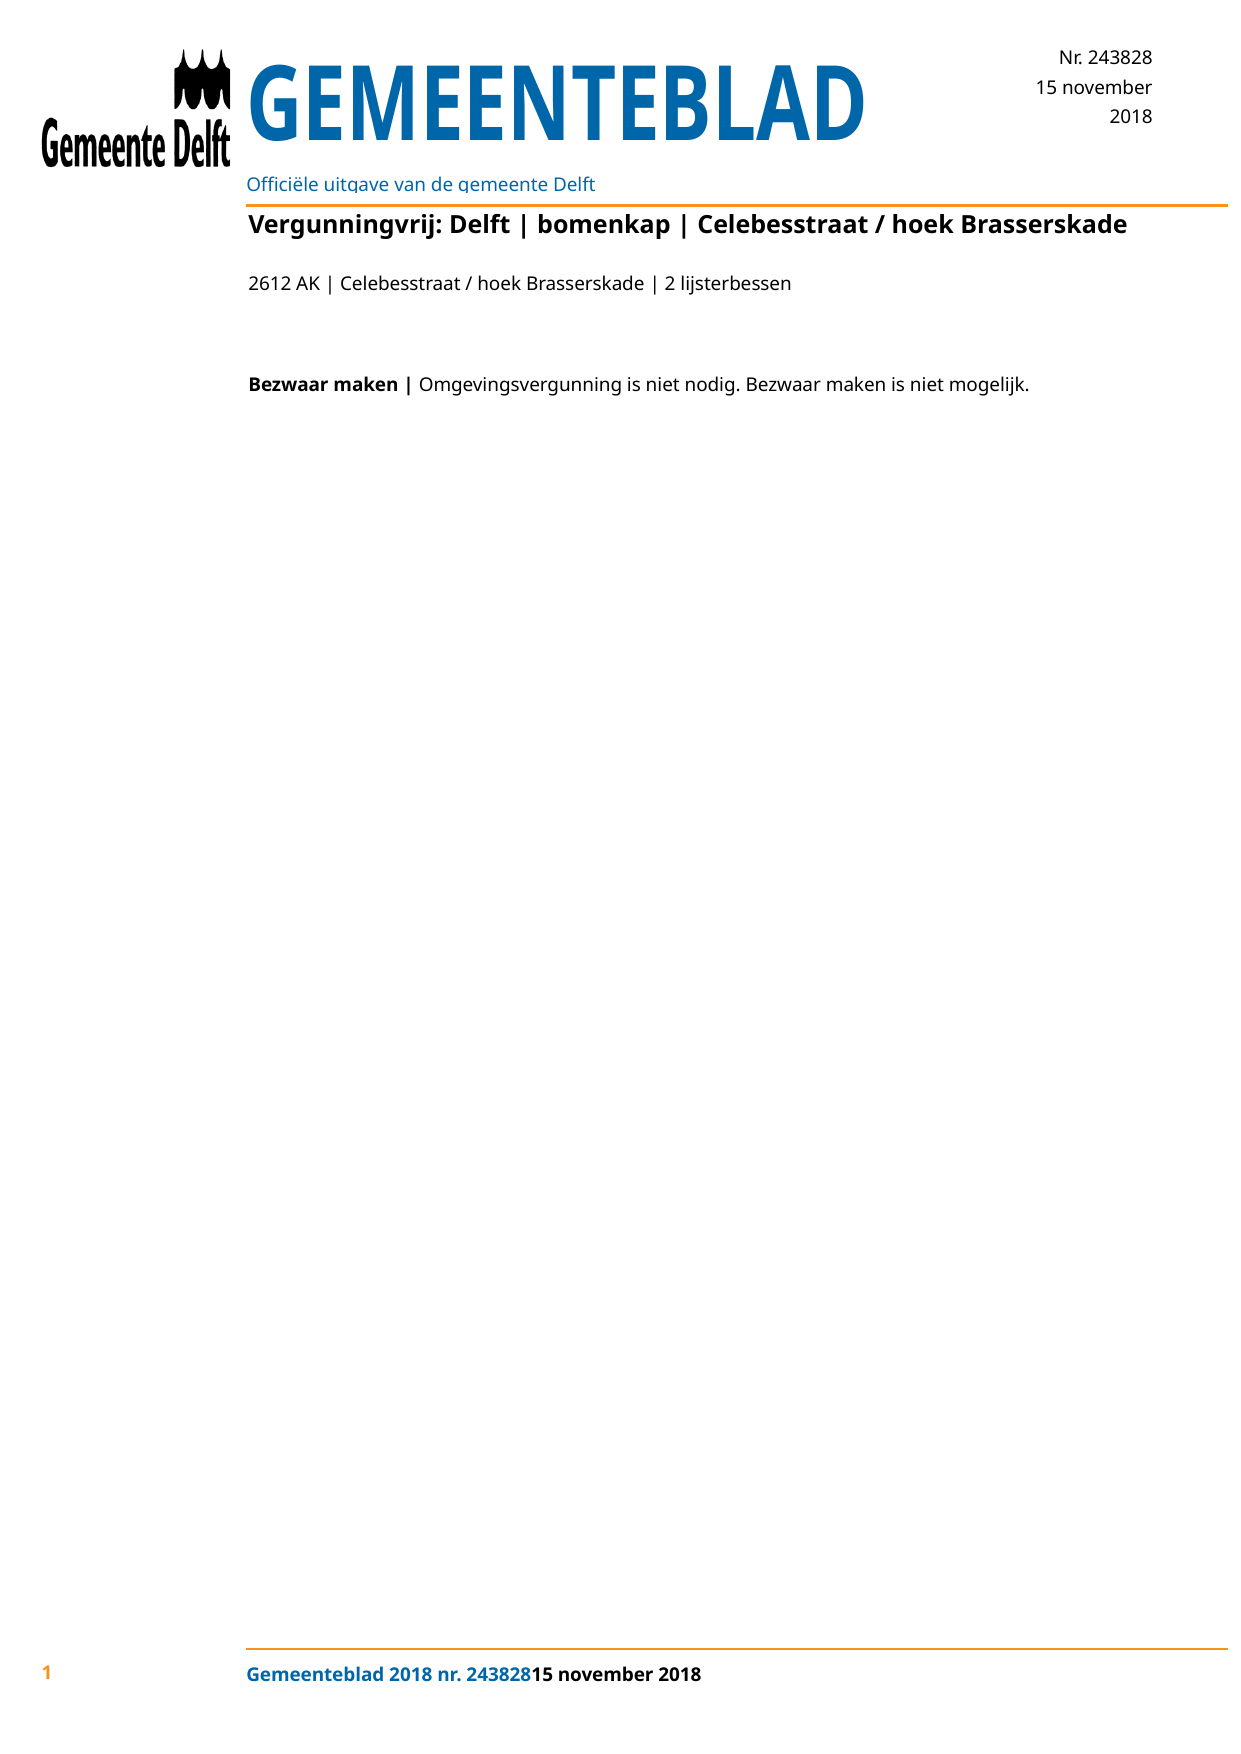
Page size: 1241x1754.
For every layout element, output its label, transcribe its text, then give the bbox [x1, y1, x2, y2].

picture [41, 47, 231, 172]
text Vergunningvrij: Delft | bomenkap | Celebesstraat / hoek Brasserskade [248, 207, 1152, 241]
text 2612 AK | Celebesstraat / hoek Brasserskade | 2 lijsterbessen [248, 270, 1152, 296]
text Bezwaar maken | Omgevingsvergunning is niet nodig. Bezwaar maken is niet mogelijk. [248, 371, 1152, 397]
